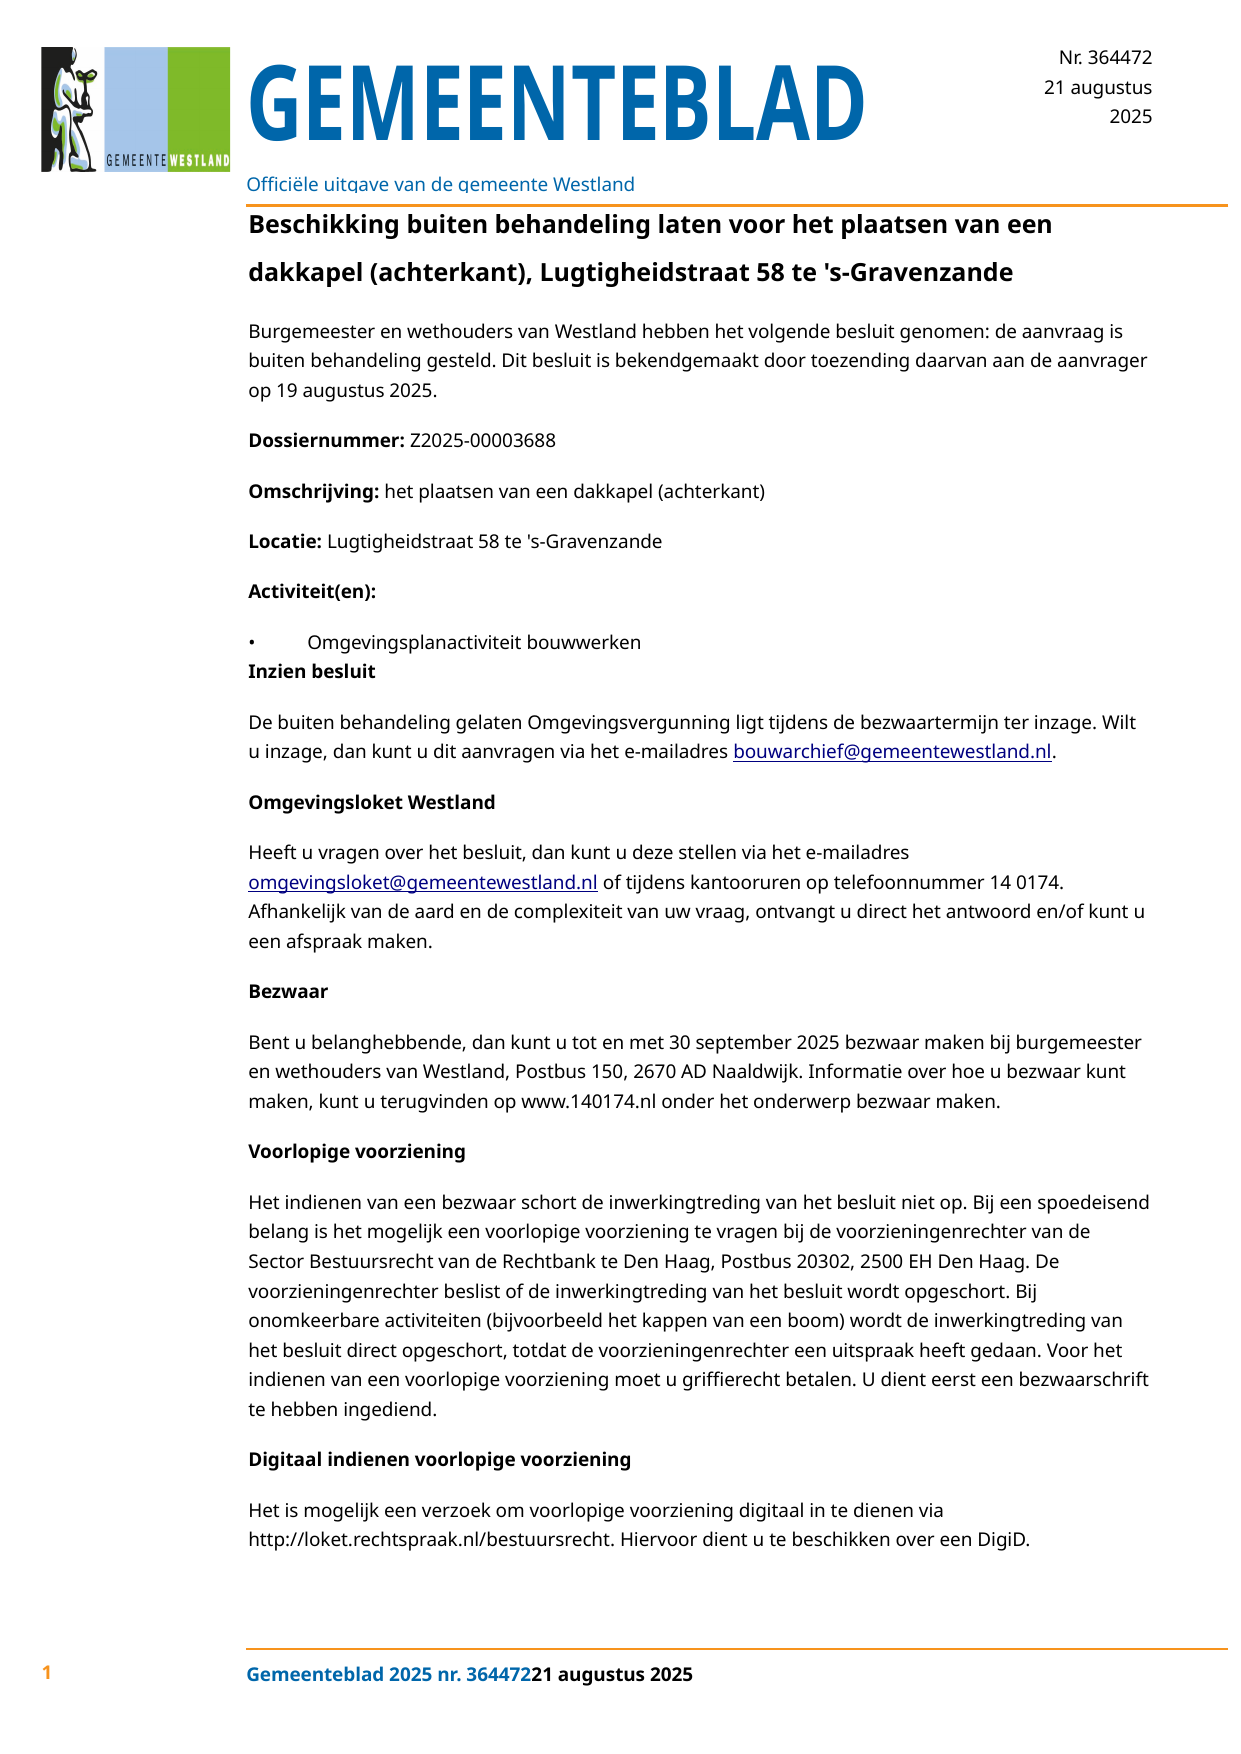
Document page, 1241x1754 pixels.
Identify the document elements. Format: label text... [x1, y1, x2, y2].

picture [41, 47, 231, 172]
list Omgevingsplanactiviteit bouwwerken [248, 629, 1152, 655]
text Bezwaar [248, 979, 1152, 1004]
text Omgevingsloket Westland [248, 789, 1152, 815]
text Omschrijving: het plaatsen van een dakkapel (achterkant) [248, 478, 1152, 504]
text Het indienen van een bezwaar schort de inwerkingtreding van het besluit niet op. Bij een spoedeisend belang is het mogelijk een voorlopige voorziening te vragen bij de voorzieningenrechter van de Sector Bestuursrecht van de Rechtbank te Den Haag, Postbus 20302, 2500 EH Den Haag. De voorzieningenrechter beslist of de inwerkingtreding van het besluit wordt opgeschort. Bij onomkeerbare activiteiten (bijvoorbeeld het kappen van een boom) wordt de inwerkingtreding van het besluit direct opgeschort, totdat de voorzieningenrechter een uitspraak heeft gedaan. Voor het indienen van een voorlopige voorziening moet u griffierecht betalen. U dient eerst een bezwaarschrift te hebben ingediend. [248, 1189, 1152, 1422]
text Activiteit(en): [248, 579, 1152, 604]
text Het is mogelijk een verzoek om voorlopige voorziening digitaal in te dienen via http://loket.rechtspraak.nl/bestuursrecht. Hiervoor dient u te beschikken over een DigiD. [248, 1497, 1152, 1552]
text Voorlopige voorziening [248, 1139, 1152, 1164]
text De buiten behandeling gelaten Omgevingsvergunning ligt tijdens de bezwaartermijn ter inzage. Wilt u inzage, dan kunt u dit aanvragen via het e-mailadres bouwarchief@gemeentewestland.nl. [248, 709, 1152, 764]
text Beschikking buiten behandeling laten voor het plaatsen van een dakkapel (achterkant), Lugtigheidstraat 58 te 's-Gravenzande [248, 207, 1152, 288]
text Dossiernummer: Z2025-00003688 [248, 427, 1152, 453]
text Digitaal indienen voorlopige voorziening [248, 1447, 1152, 1472]
text Inzien besluit [248, 659, 1152, 684]
text Heeft u vragen over het besluit, dan kunt u deze stellen via het e-mailadres omgevingsloket@gemeentewestland.nl of tijdens kantooruren op telefoonnummer 14 0174. Afhankelijk van de aard en de complexiteit van uw vraag, ontvangt u direct het antwoord en/of kunt u een afspraak maken. [248, 839, 1152, 954]
text Bent u belanghebbende, dan kunt u tot en met 30 september 2025 bezwaar maken bij burgemeester en wethouders van Westland, Postbus 150, 2670 AD Naaldwijk. Informatie over hoe u bezwaar kunt maken, kunt u terugvinden op www.140174.nl onder het onderwerp bezwaar maken. [248, 1029, 1152, 1114]
text Locatie: Lugtigheidstraat 58 te 's-Gravenzande [248, 528, 1152, 554]
text Burgemeester en wethouders van Westland hebben het volgende besluit genomen: de aanvraag is buiten behandeling gesteld. Dit besluit is bekendgemaakt door toezending daarvan aan de aanvrager op 19 augustus 2025. [248, 318, 1152, 403]
